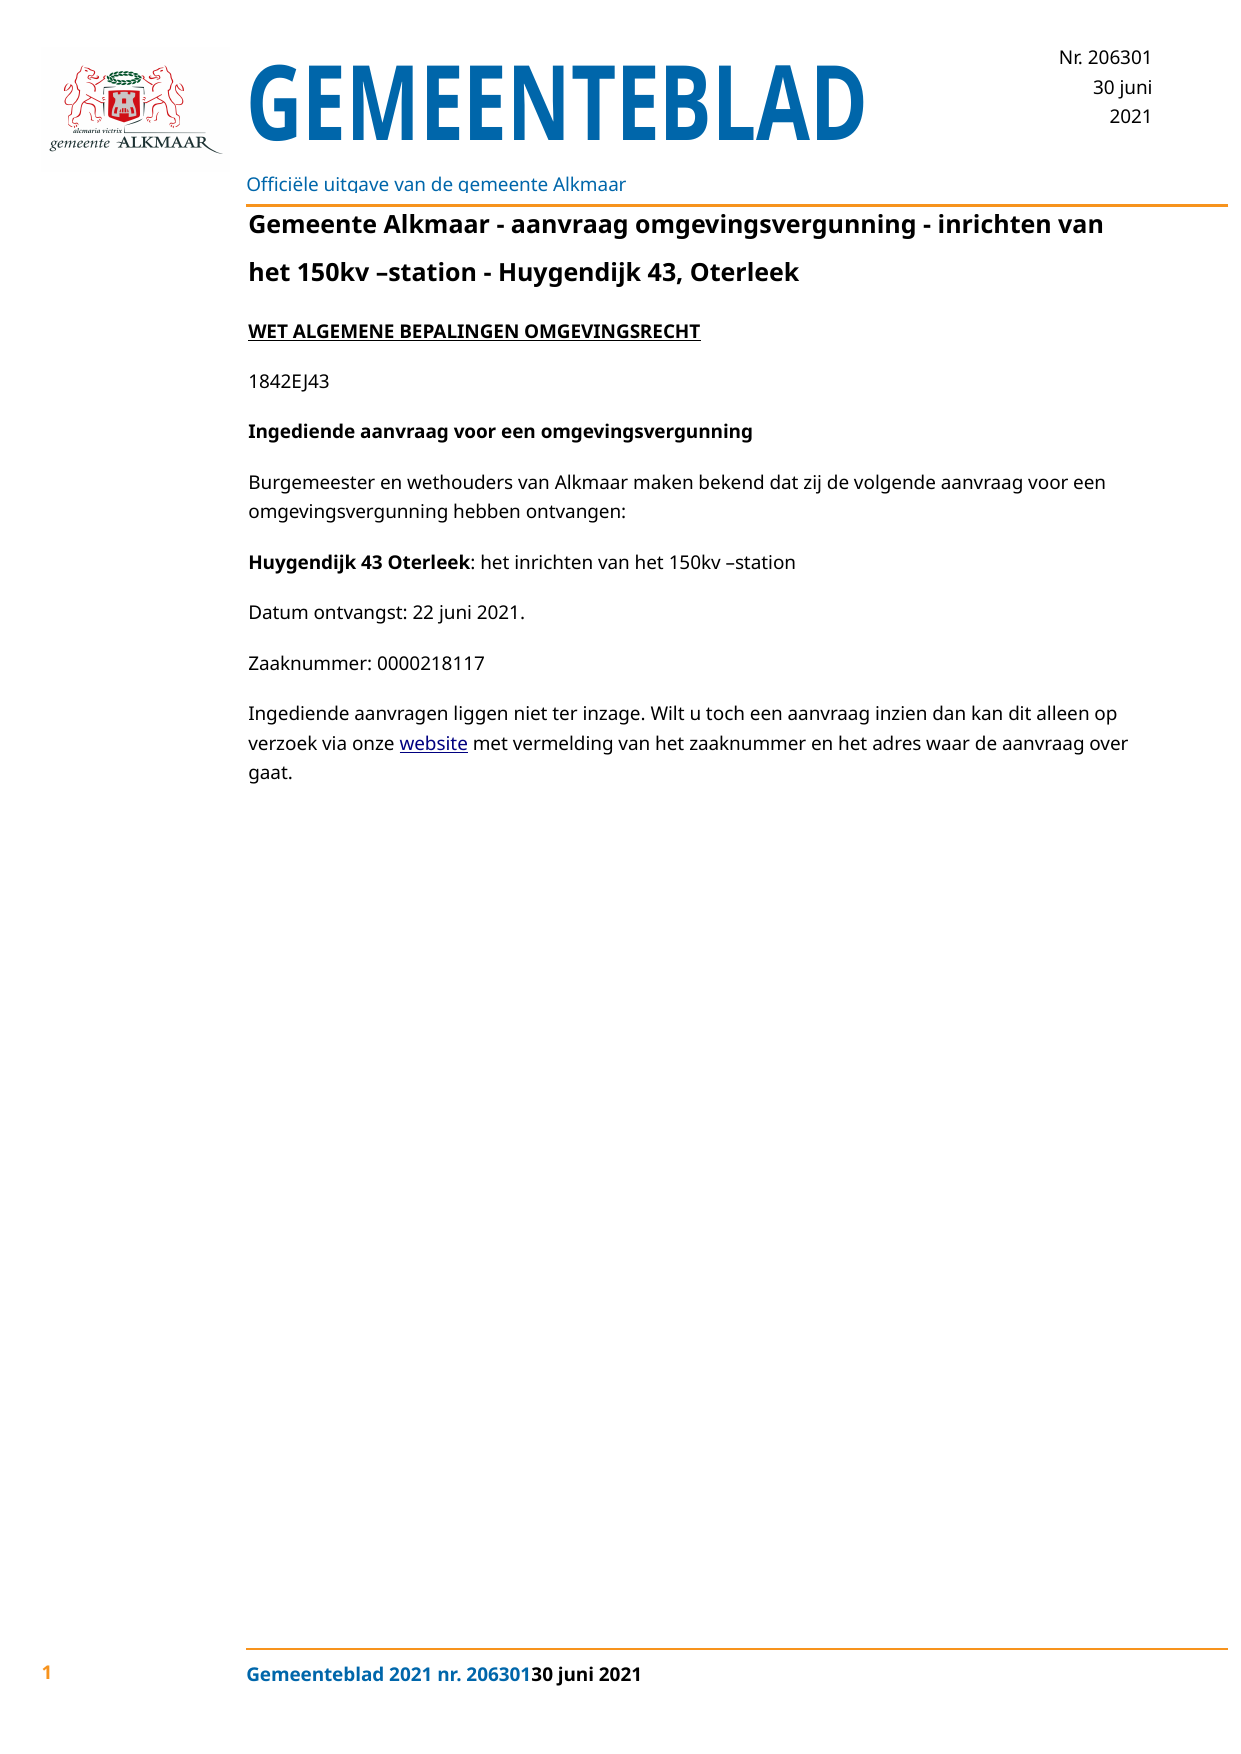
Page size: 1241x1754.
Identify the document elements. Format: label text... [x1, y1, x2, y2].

text Ingediende aanvraag voor een omgevingsvergunning [248, 419, 1152, 444]
picture [41, 47, 231, 172]
text Gemeente Alkmaar - aanvraag omgevingsvergunning - inrichten van het 150kv –station - Huygendijk 43, Oterleek [248, 207, 1152, 288]
text Datum ontvangst: 22 juni 2021. [248, 599, 1152, 625]
text WET ALGEMENE BEPALINGEN OMGEVINGSRECHT [248, 318, 1152, 344]
text Ingediende aanvragen liggen niet ter inzage. Wilt u toch een aanvraag inzien dan kan dit alleen op verzoek via onze website met vermelding van het zaaknummer en het adres waar de aanvraag over gaat. [248, 700, 1152, 785]
text Huygendijk 43 Oterleek: het inrichten van het 150kv –station [248, 549, 1152, 575]
text 1842EJ43 [248, 368, 1152, 394]
text Zaaknummer: 0000218117 [248, 650, 1152, 676]
text Burgemeester en wethouders van Alkmaar maken bekend dat zij de volgende aanvraag voor een omgevingsvergunning hebben ontvangen: [248, 469, 1152, 524]
